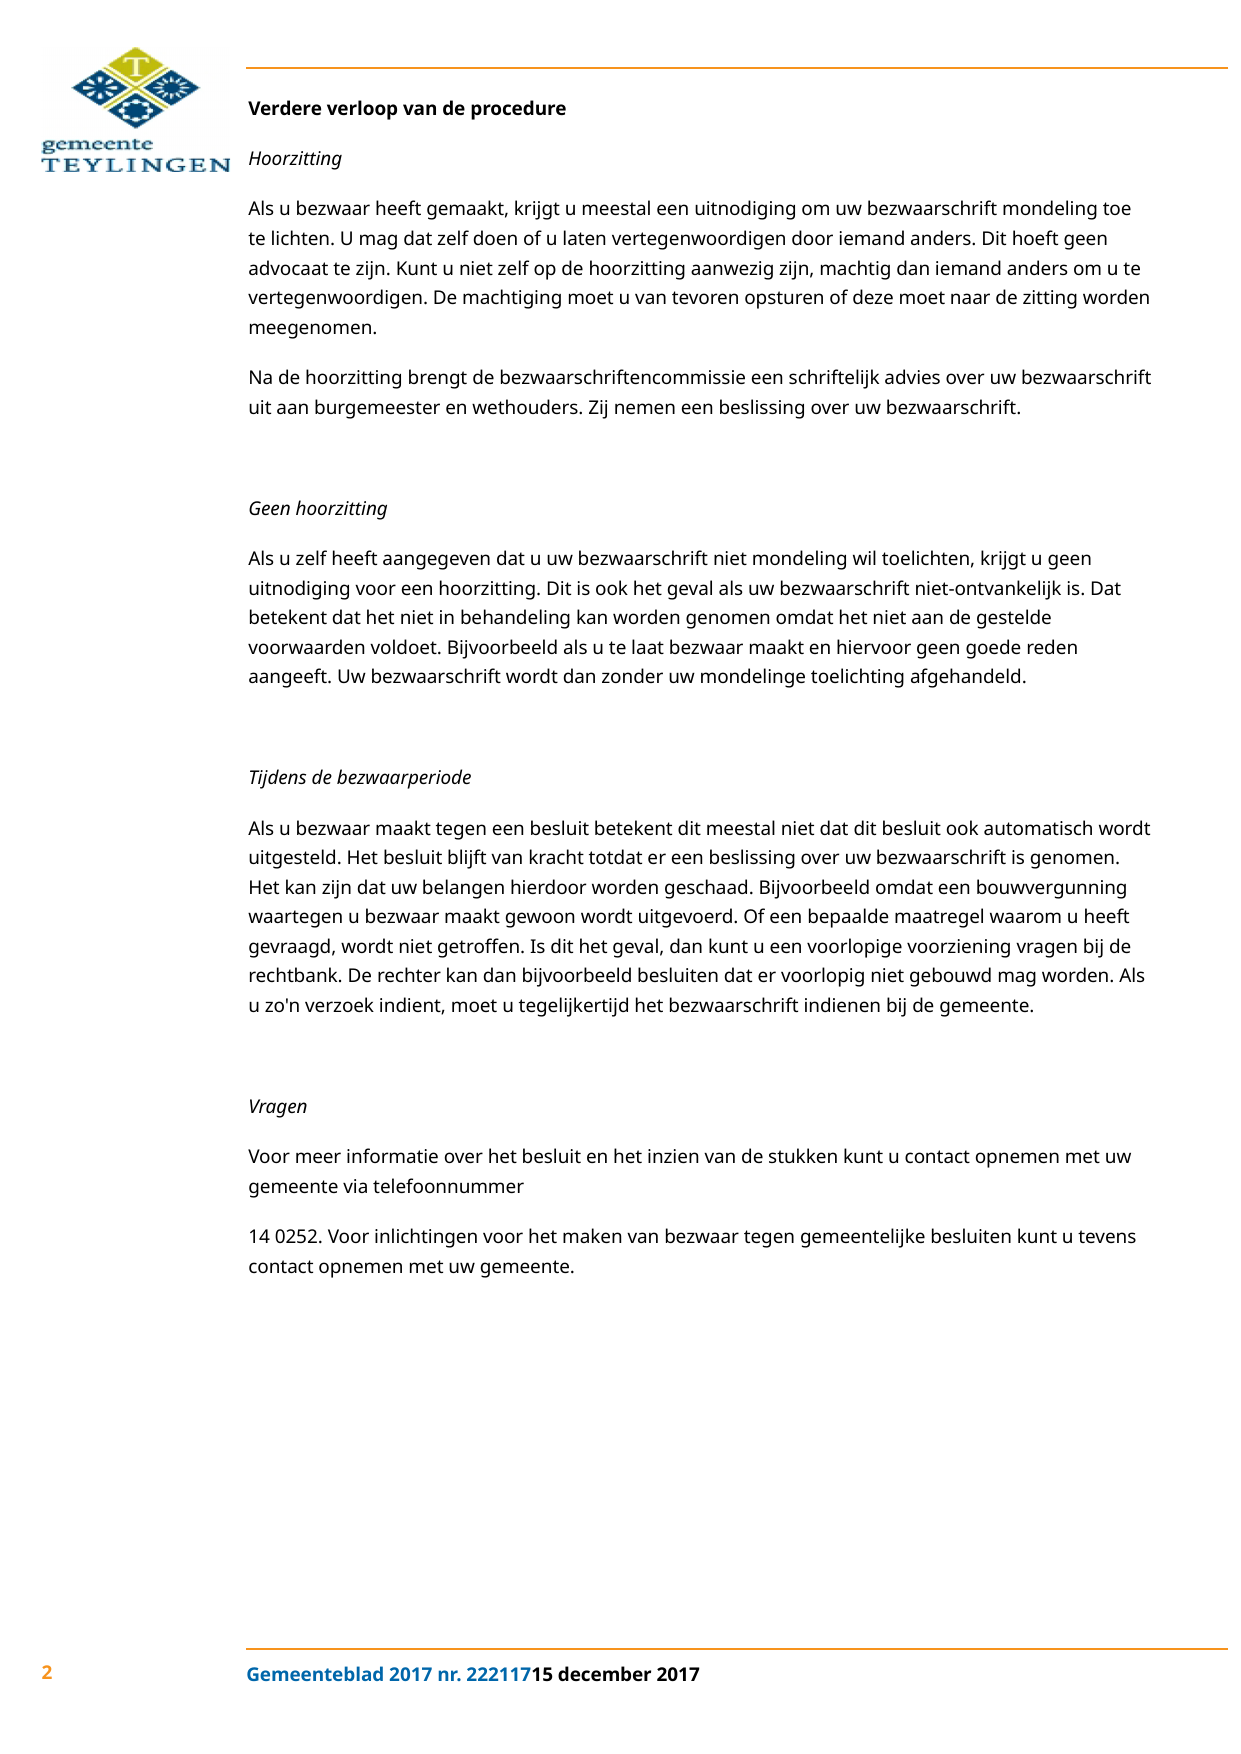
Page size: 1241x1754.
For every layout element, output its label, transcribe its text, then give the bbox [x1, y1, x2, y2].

text Als u bezwaar heeft gemaakt, krijgt u meestal een uitnodiging om uw bezwaarschrift mondeling toe te lichten. U mag dat zelf doen of u laten vertegenwoordigen door iemand anders. Dit hoeft geen advocaat te zijn. Kunt u niet zelf op de hoorzitting aanwezig zijn, machtig dan iemand anders om u te vertegenwoordigen. De machtiging moet u van tevoren opsturen of deze moet naar de zitting worden meegenomen. [248, 196, 1152, 340]
text Voor meer informatie over het besluit en het inzien van de stukken kunt u contact opnemen met uw gemeente via telefoonnummer [248, 1143, 1152, 1199]
text Geen hoorzitting [248, 495, 1152, 521]
text Hoorzitting [248, 145, 1152, 171]
text Na de hoorzitting brengt de bezwaarschriftencommissie een schriftelijk advies over uw bezwaarschrift uit aan burgemeester en wethouders. Zij nemen een beslissing over uw bezwaarschrift. [248, 364, 1152, 420]
picture [41, 47, 231, 172]
text 14 0252. Voor inlichtingen voor het maken van bezwaar tegen gemeentelijke besluiten kunt u tevens contact opnemen met uw gemeente. [248, 1223, 1152, 1279]
text Vragen [248, 1093, 1152, 1119]
text Als u bezwaar maakt tegen een besluit betekent dit meestal niet dat dit besluit ook automatisch wordt uitgesteld. Het besluit blijft van kracht totdat er een beslissing over uw bezwaarschrift is genomen. Het kan zijn dat uw belangen hierdoor worden geschaad. Bijvoorbeeld omdat een bouwvergunning waartegen u bezwaar maakt gewoon wordt uitgevoerd. Of een bepaalde maatregel waarom u heeft gevraagd, wordt niet getroffen. Is dit het geval, dan kunt u een voorlopige voorziening vragen bij de rechtbank. De rechter kan dan bijvoorbeeld besluiten dat er voorlopig niet gebouwd mag worden. Als u zo'n verzoek indient, moet u tegelijkertijd het bezwaarschrift indienen bij de gemeente. [248, 815, 1152, 1018]
text Tijdens de bezwaarperiode [248, 764, 1152, 790]
text Verdere verloop van de procedure [248, 95, 1152, 121]
text Als u zelf heeft aangegeven dat u uw bezwaarschrift niet mondeling wil toelichten, krijgt u geen uitnodiging voor een hoorzitting. Dit is ook het geval als uw bezwaarschrift niet-ontvankelijk is. Dat betekent dat het niet in behandeling kan worden genomen omdat het niet aan de gestelde voorwaarden voldoet. Bijvoorbeeld als u te laat bezwaar maakt en hiervoor geen goede reden aangeeft. Uw bezwaarschrift wordt dan zonder uw mondelinge toelichting afgehandeld. [248, 545, 1152, 689]
